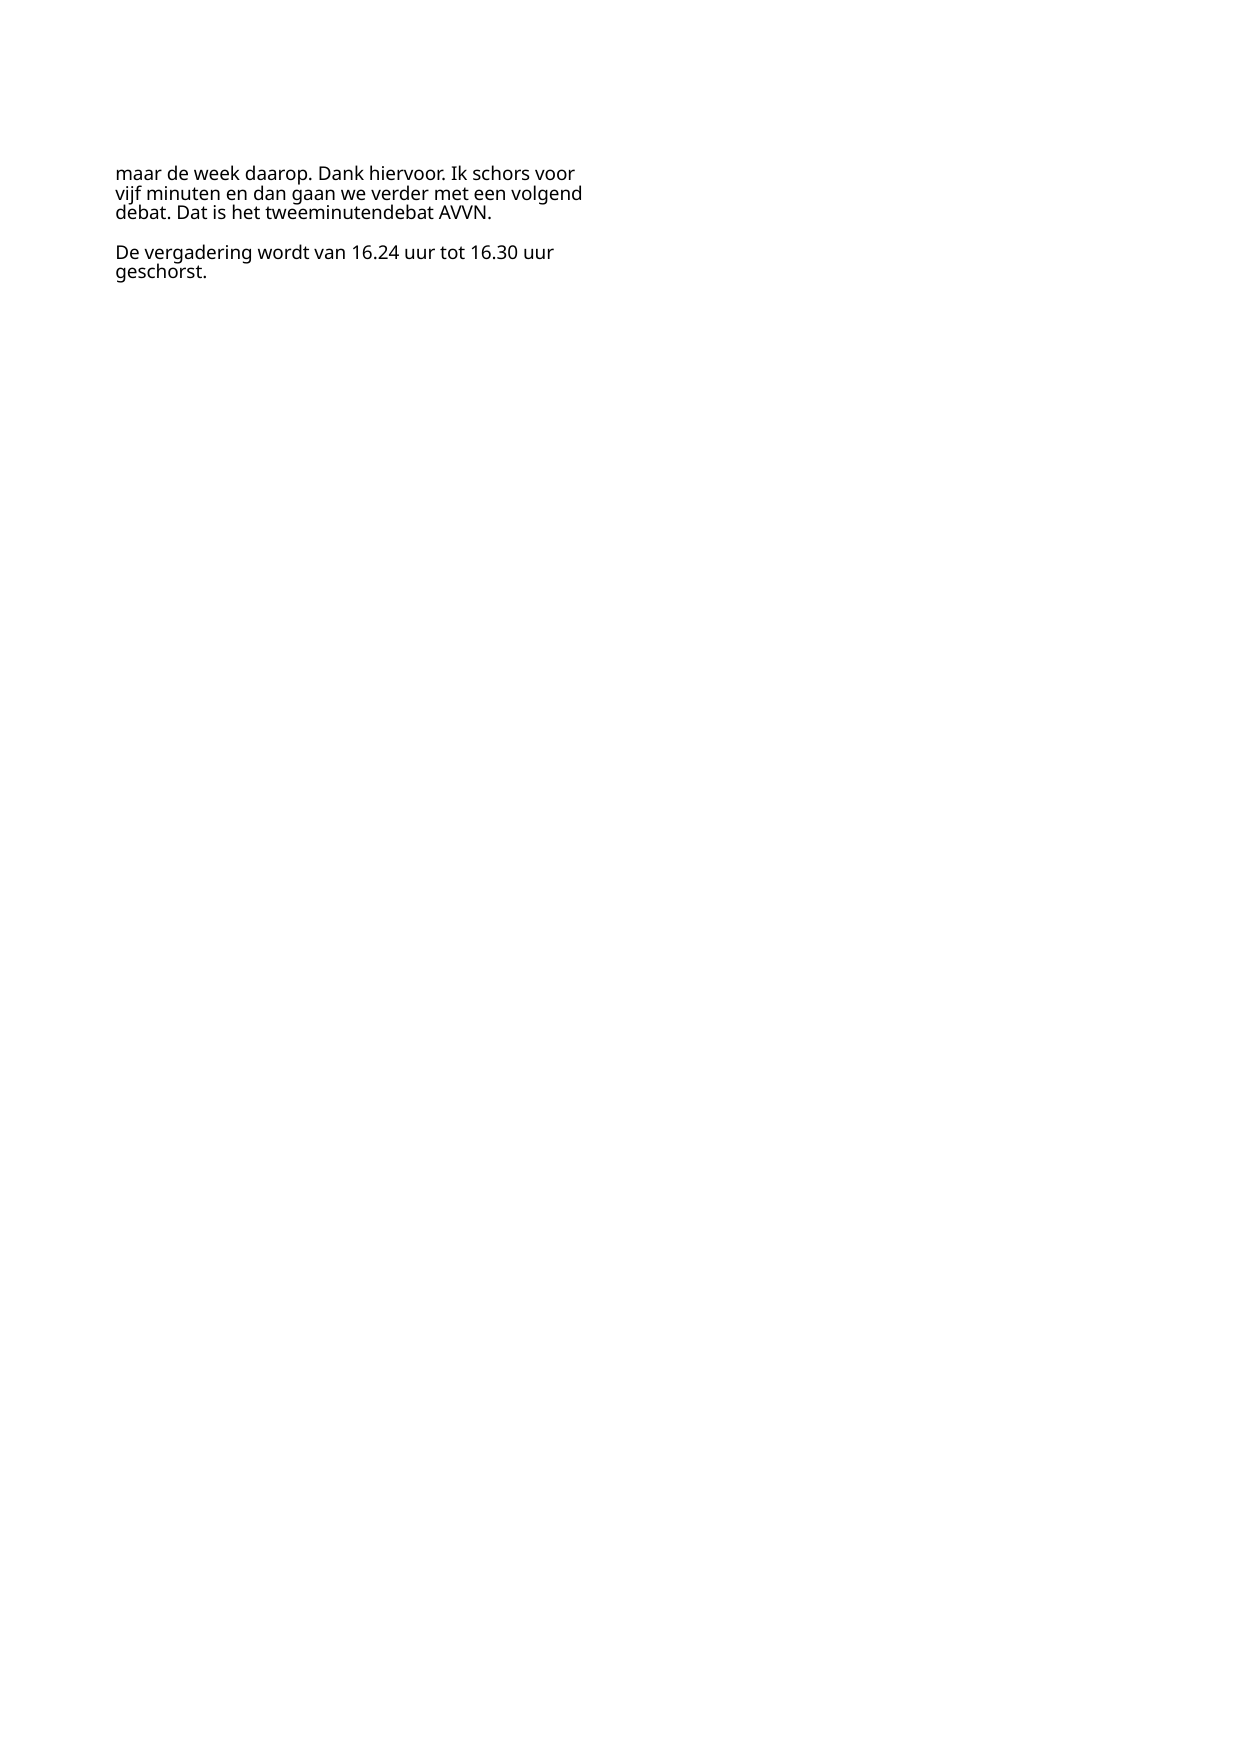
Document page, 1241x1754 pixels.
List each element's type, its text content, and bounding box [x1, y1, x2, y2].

text De vergadering wordt van 16.24 uur tot 16.30 uur geschorst. [115, 244, 605, 282]
text maar de week daarop. Dank hiervoor. Ik schors voor vijf minuten en dan gaan we verder met een volgend debat. Dat is het tweeminutendebat AVVN. [115, 165, 605, 223]
